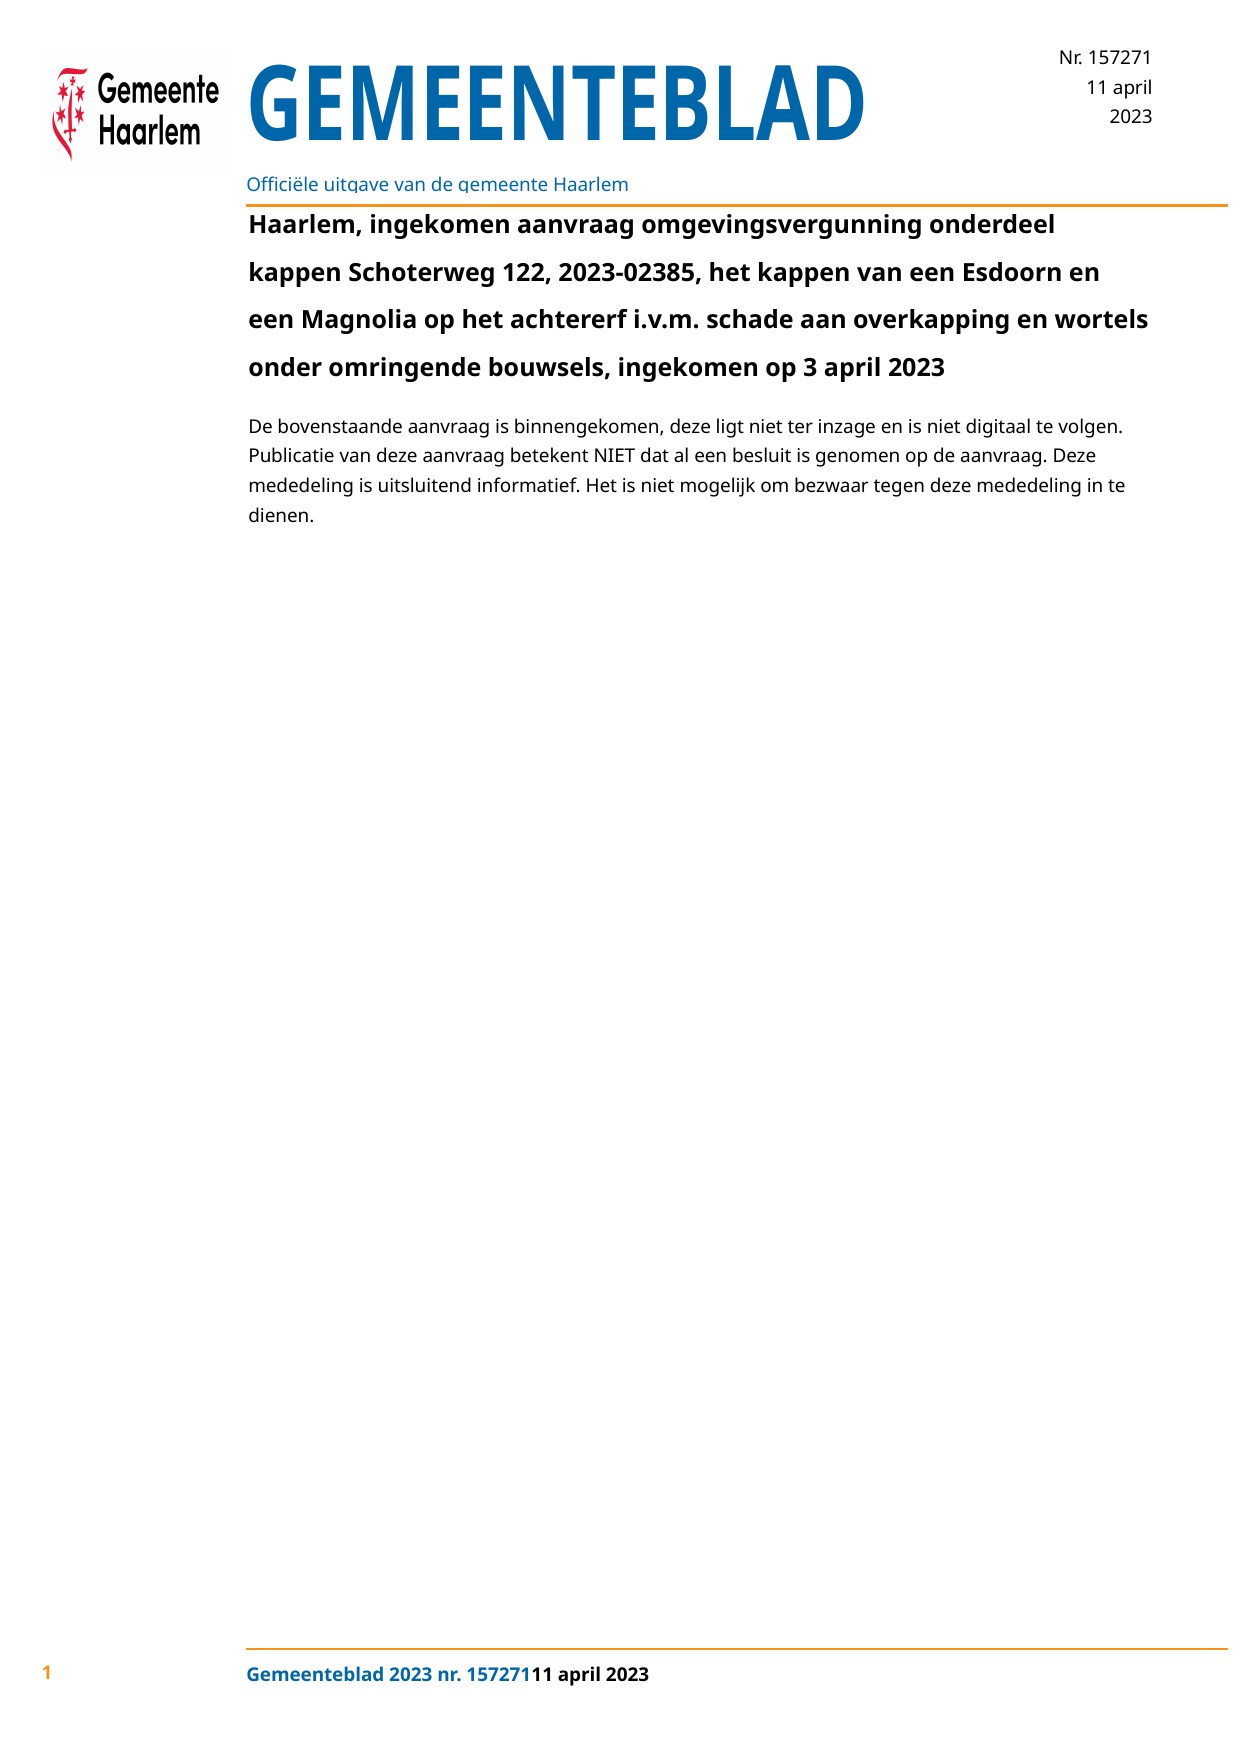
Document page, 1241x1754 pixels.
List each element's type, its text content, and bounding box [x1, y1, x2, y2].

text De bovenstaande aanvraag is binnengekomen, deze ligt niet ter inzage en is niet digitaal te volgen. Publicatie van deze aanvraag betekent NIET dat al een besluit is genomen op de aanvraag. Deze mededeling is uitsluitend informatief. Het is niet mogelijk om bezwaar tegen deze mededeling in te dienen. [248, 413, 1152, 528]
picture [41, 47, 231, 172]
text Haarlem, ingekomen aanvraag omgevingsvergunning onderdeel kappen Schoterweg 122, 2023-02385, het kappen van een Esdoorn en een Magnolia op het achtererf i.v.m. schade aan overkapping en wortels onder omringende bouwsels, ingekomen op 3 april 2023 [248, 207, 1152, 384]
